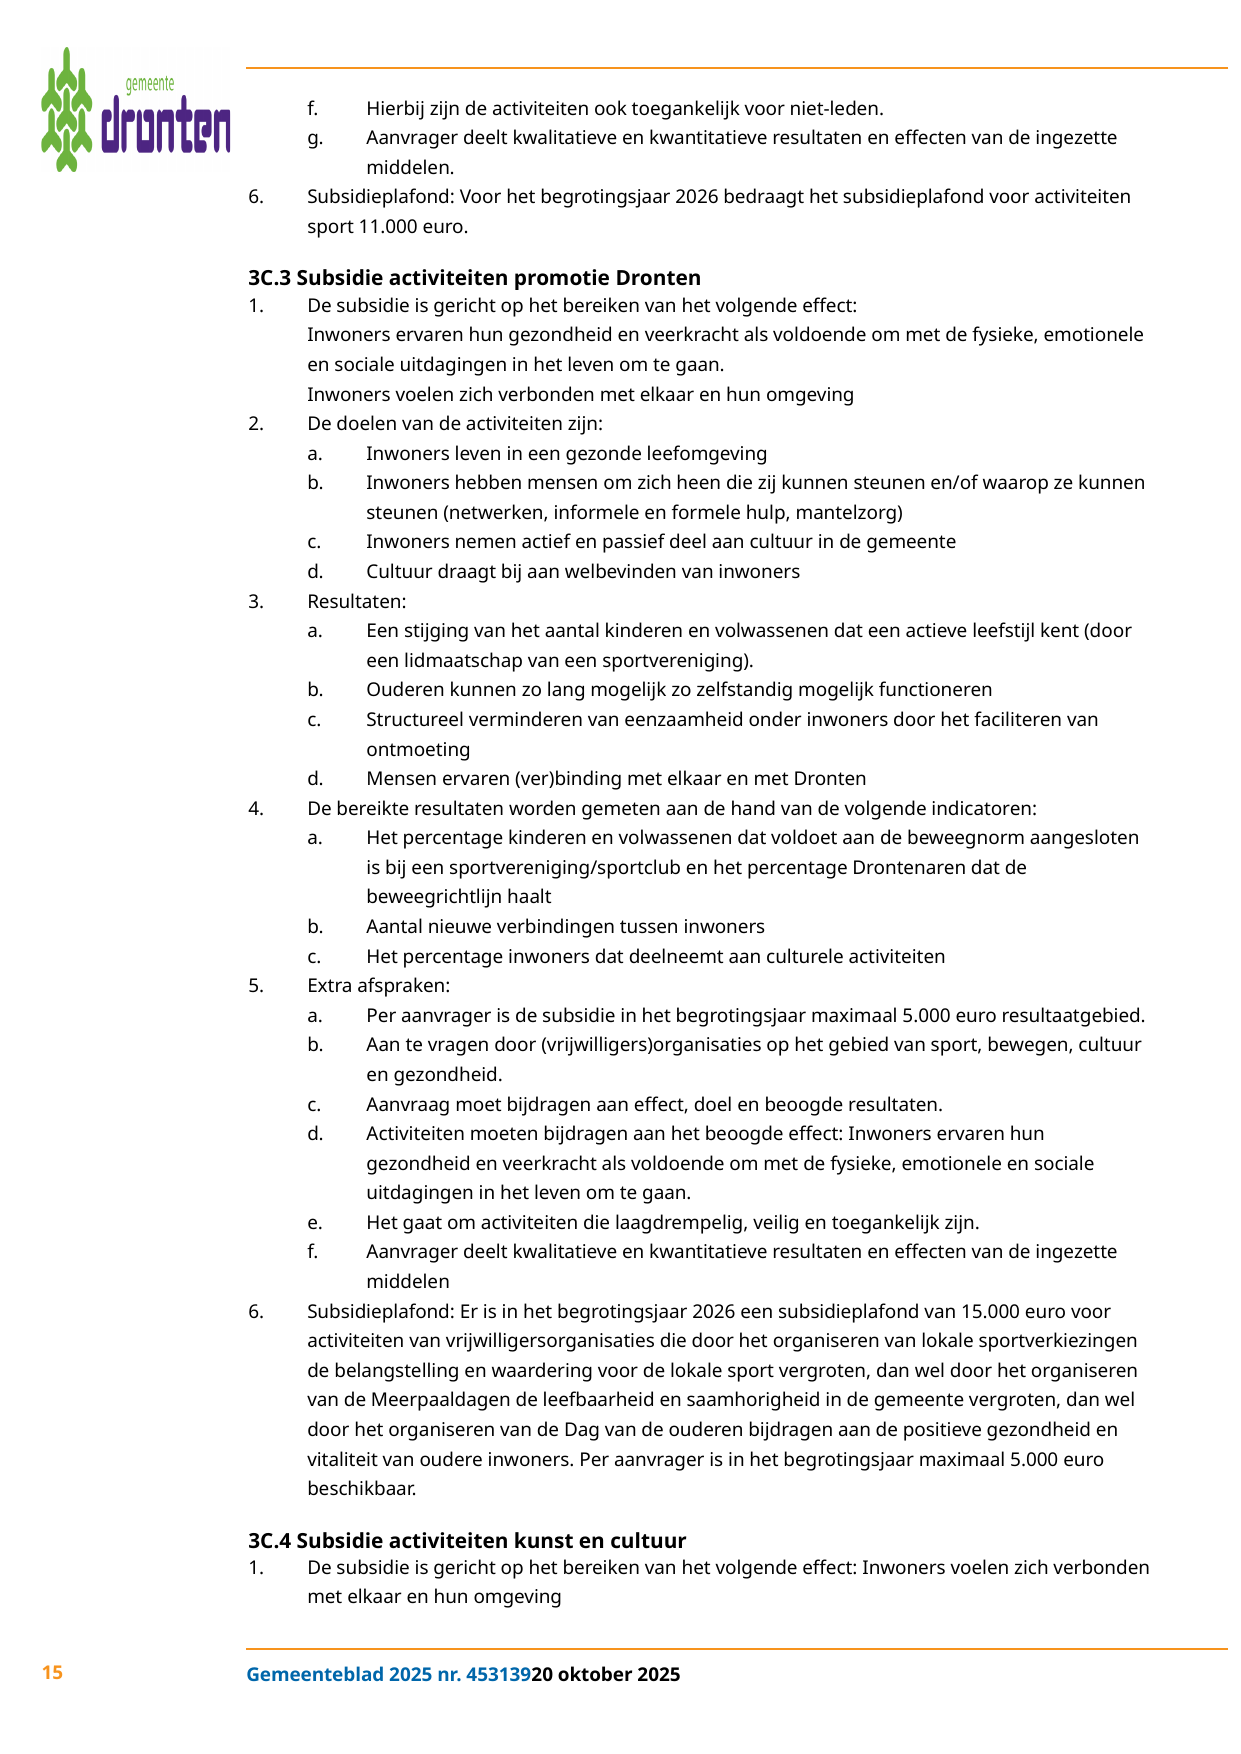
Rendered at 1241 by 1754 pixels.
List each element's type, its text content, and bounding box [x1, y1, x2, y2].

list Inwoners leven in een gezonde leefomgeving [307, 440, 1152, 466]
list De doelen van de activiteiten zijn: [248, 410, 1152, 436]
list Ouderen kunnen zo lang mogelijk zo zelfstandig mogelijk functioneren [307, 677, 1152, 702]
list De bereikte resultaten worden gemeten aan de hand van de volgende indicatoren: [248, 795, 1152, 821]
text 3C.3 Subsidie activiteiten promotie Dronten [248, 263, 1152, 292]
list Resultaten: [248, 588, 1152, 613]
list Aan te vragen door (vrijwilligers)organisaties op het gebied van sport, bewegen, cultuur en gezondheid. [307, 1032, 1152, 1087]
list Het percentage inwoners dat deelneemt aan culturele activiteiten [307, 943, 1152, 968]
list Cultuur draagt bij aan welbevinden van inwoners [307, 558, 1152, 584]
list Aanvrager deelt kwalitatieve en kwantitatieve resultaten en effecten van de ingezette middelen. [307, 124, 1152, 180]
list De subsidie is gericht op het bereiken van het volgende effect: Inwoners voelen zich verbonden met elkaar en hun omgeving [248, 1554, 1152, 1609]
list Hierbij zijn de activiteiten ook toegankelijk voor niet-leden. [307, 95, 1152, 121]
list Extra afspraken: [248, 972, 1152, 998]
list Activiteiten moeten bijdragen aan het beoogde effect: Inwoners ervaren hun gezondheid en veerkracht als voldoende om met de fysieke, emotionele en sociale uitdagingen in het leven om te gaan. [307, 1120, 1152, 1205]
list Subsidieplafond: Voor het begrotingsjaar 2026 bedraagt het subsidieplafond voor activiteiten sport 11.000 euro. [248, 183, 1152, 239]
list Aantal nieuwe verbindingen tussen inwoners [307, 913, 1152, 939]
list Aanvrager deelt kwalitatieve en kwantitatieve resultaten en effecten van de ingezette middelen [307, 1239, 1152, 1294]
list Structureel verminderen van eenzaamheid onder inwoners door het faciliteren van ontmoeting [307, 706, 1152, 761]
text 3C.4 Subsidie activiteiten kunst en cultuur [248, 1526, 1152, 1554]
list Aanvraag moet bijdragen aan effect, doel en beoogde resultaten. [307, 1091, 1152, 1116]
list Inwoners nemen actief en passief deel aan cultuur in de gemeente [307, 529, 1152, 554]
list Inwoners ervaren hun gezondheid en veerkracht als voldoende om met de fysieke, emotionele en sociale uitdagingen in het leven om te gaan. [248, 322, 1152, 377]
picture [41, 47, 231, 172]
list De subsidie is gericht op het bereiken van het volgende effect: [248, 292, 1152, 318]
list Per aanvrager is de subsidie in het begrotingsjaar maximaal 5.000 euro resultaatgebied. [307, 1002, 1152, 1028]
list Mensen ervaren (ver)binding met elkaar en met Dronten [307, 765, 1152, 791]
list Het gaat om activiteiten die laagdrempelig, veilig en toegankelijk zijn. [307, 1209, 1152, 1235]
list Inwoners hebben mensen om zich heen die zij kunnen steunen en/of waarop ze kunnen steunen (netwerken, informele en formele hulp, mantelzorg) [307, 469, 1152, 525]
list Een stijging van het aantal kinderen en volwassenen dat een actieve leefstijl kent (door een lidmaatschap van een sportvereniging). [307, 617, 1152, 673]
list Inwoners voelen zich verbonden met elkaar en hun omgeving [248, 381, 1152, 406]
list Het percentage kinderen en volwassenen dat voldoet aan de beweegnorm aangesloten is bij een sportvereniging/sportclub en het percentage Drontenaren dat de beweegrichtlijn haalt [307, 824, 1152, 909]
list Subsidieplafond: Er is in het begrotingsjaar 2026 een subsidieplafond van 15.000 euro voor activiteiten van vrijwilligersorganisaties die door het organiseren van lokale sportverkiezingen de belangstelling en waardering voor de lokale sport vergroten, dan wel door het organiseren van de Meerpaaldagen de leefbaarheid en saamhorigheid in de gemeente vergroten, dan wel door het organiseren van de Dag van de ouderen bijdragen aan de positieve gezondheid en vitaliteit van oudere inwoners. Per aanvrager is in het begrotingsjaar maximaal 5.000 euro beschikbaar. [248, 1298, 1152, 1501]
